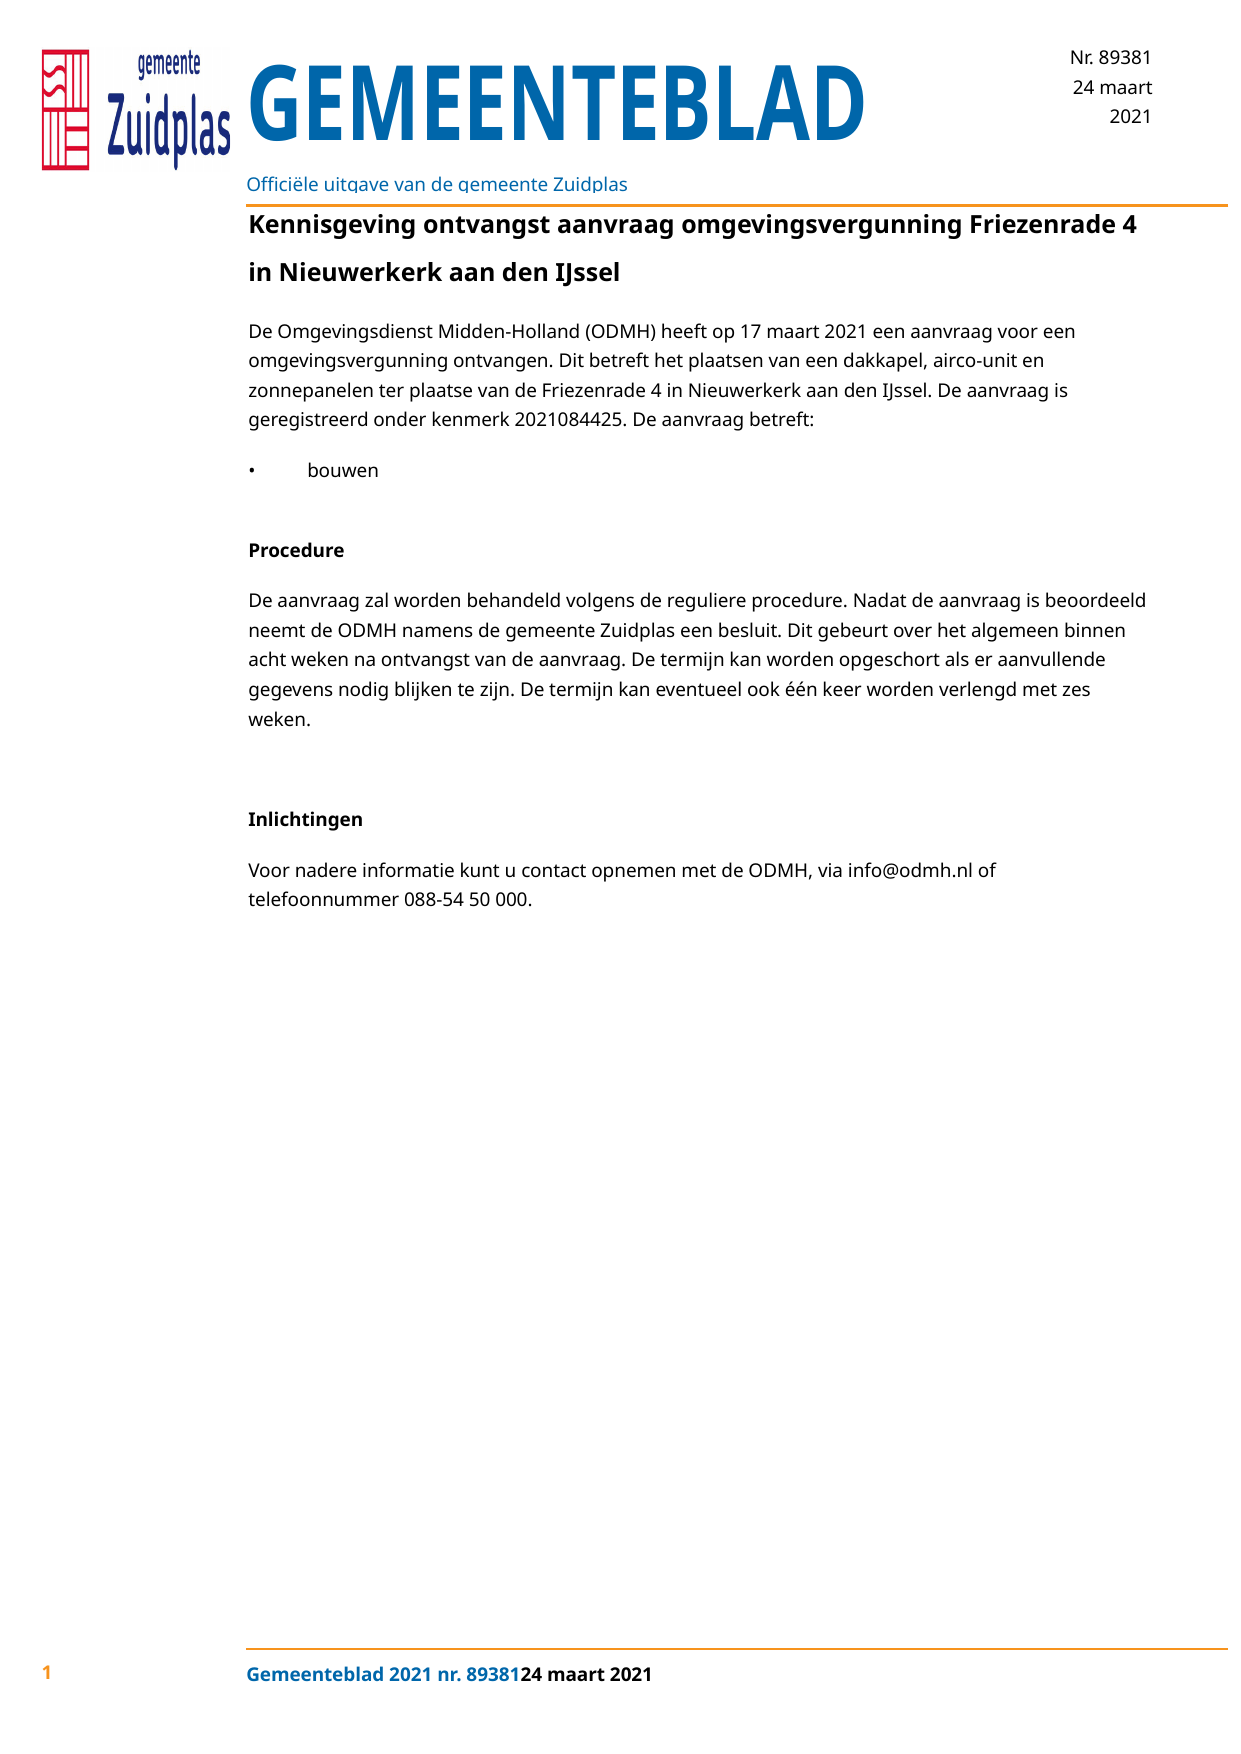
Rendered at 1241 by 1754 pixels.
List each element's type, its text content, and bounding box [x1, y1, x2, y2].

text De aanvraag zal worden behandeld volgens de reguliere procedure. Nadat de aanvraag is beoordeeld neemt de ODMH namens de gemeente Zuidplas een besluit. Dit gebeurt over het algemeen binnen acht weken na ontvangst van de aanvraag. De termijn kan worden opgeschort als er aanvullende gegevens nodig blijken te zijn. De termijn kan eventueel ook één keer worden verlengd met zes weken. [248, 587, 1152, 732]
text Inlichtingen [248, 807, 1152, 832]
list bouwen [248, 457, 1152, 483]
text De Omgevingsdienst Midden-Holland (ODMH) heeft op 17 maart 2021 een aanvraag voor een omgevingsvergunning ontvangen. Dit betreft het plaatsen van een dakkapel, airco-unit en zonnepanelen ter plaatse van de Friezenrade 4 in Nieuwerkerk aan den IJssel. De aanvraag is geregistreerd onder kenmerk 2021084425. De aanvraag betreft: [248, 318, 1152, 432]
text Voor nadere informatie kunt u contact opnemen met de ODMH, via info@odmh.nl of telefoonnummer 088-54 50 000. [248, 857, 1152, 912]
picture [41, 47, 231, 172]
text Kennisgeving ontvangst aanvraag omgevingsvergunning Friezenrade 4 in Nieuwerkerk aan den IJssel [248, 207, 1152, 288]
text Procedure [248, 537, 1152, 563]
